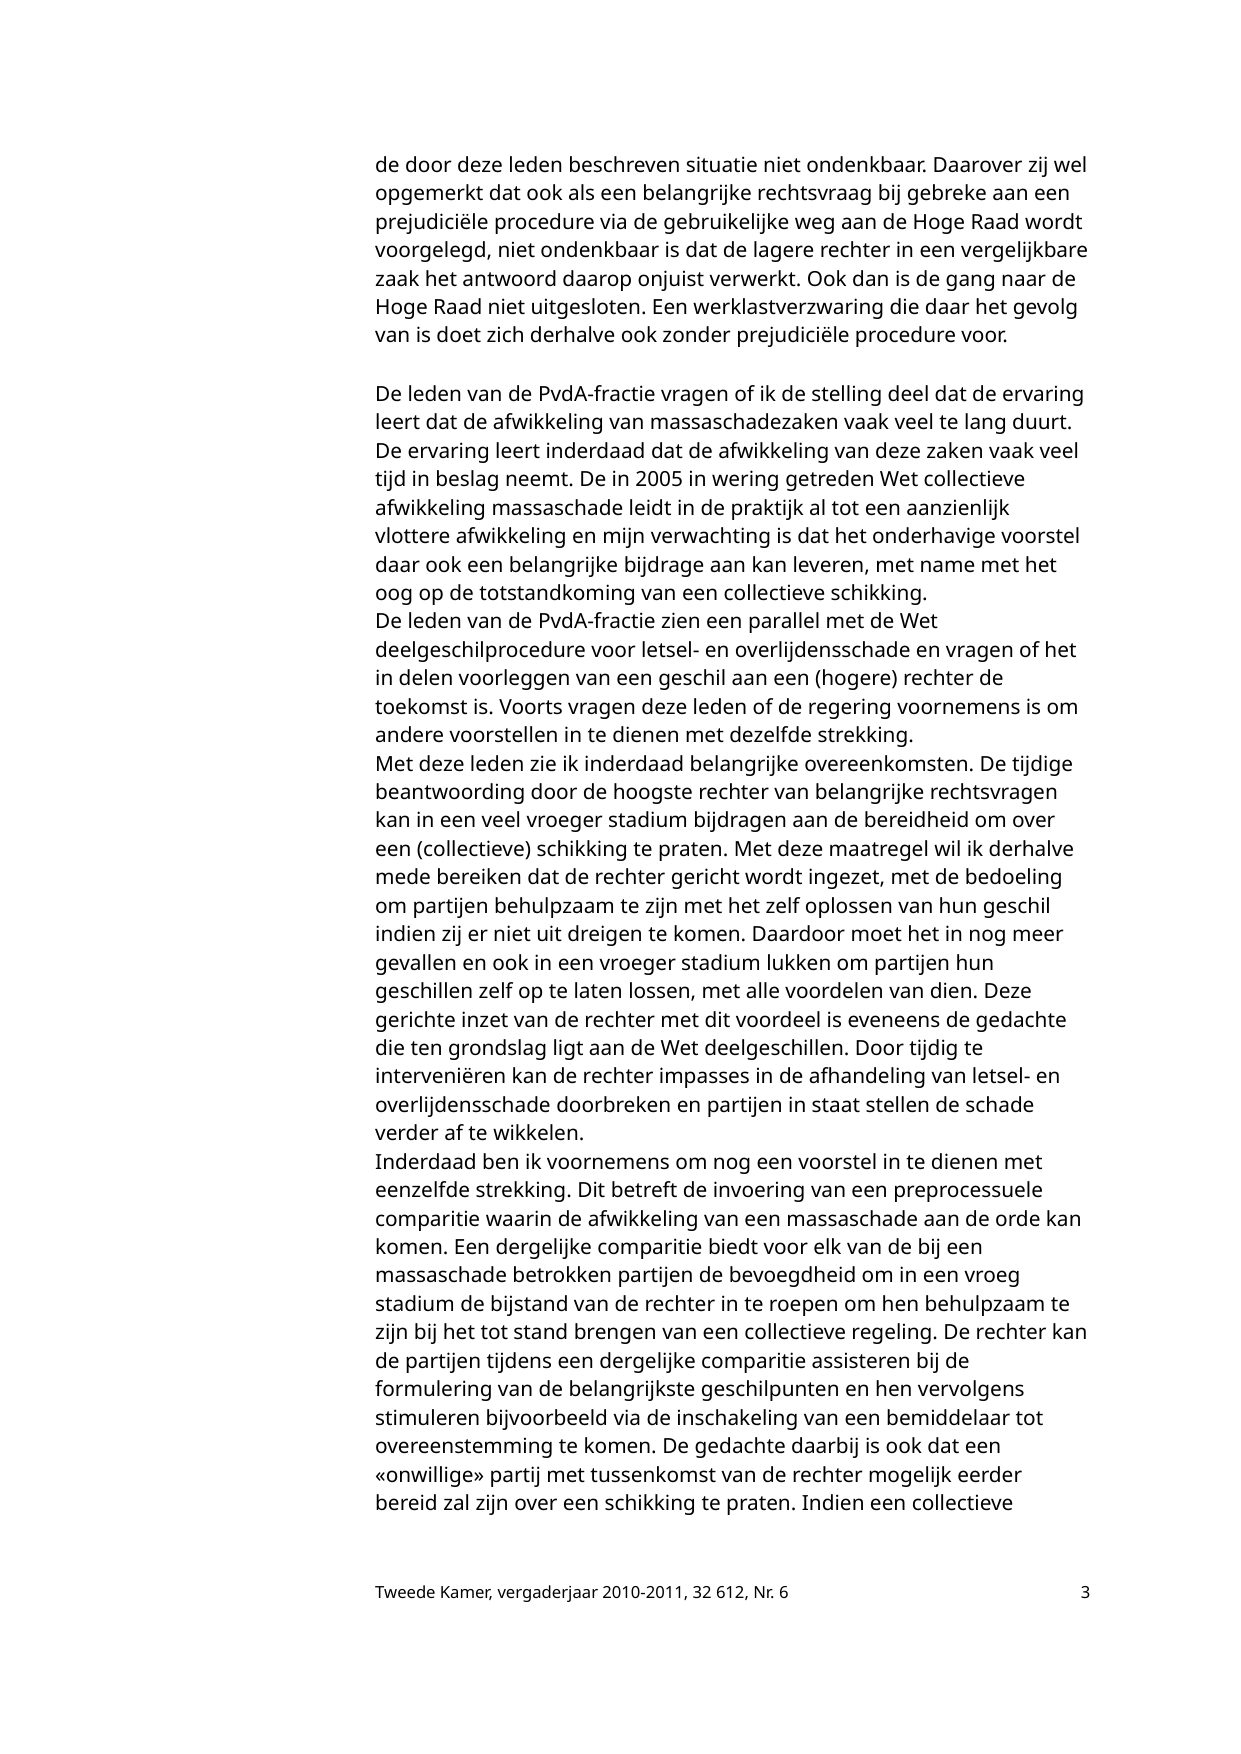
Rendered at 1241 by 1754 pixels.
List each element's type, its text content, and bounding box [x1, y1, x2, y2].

text Met deze leden zie ik inderdaad belangrijke overeenkomsten. De tijdige beantwoording door de hoogste rechter van belangrijke rechtsvragen kan in een veel vroeger stadium bijdragen aan de bereidheid om over een (collectieve) schikking te praten. Met deze maatregel wil ik derhalve mede bereiken dat de rechter gericht wordt ingezet, met de bedoeling om partijen behulpzaam te zijn met het zelf oplossen van hun geschil indien zij er niet uit dreigen te komen. Daardoor moet het in nog meer gevallen en ook in een vroeger stadium lukken om partijen hun geschillen zelf op te laten lossen, met alle voordelen van dien. Deze gerichte inzet van de rechter met dit voordeel is eveneens de gedachte die ten grondslag ligt aan de Wet deelgeschillen. Door tijdig te interveniëren kan de rechter impasses in de afhandeling van letsel- en overlijdensschade doorbreken en partijen in staat stellen de schade verder af te wikkelen. [375, 749, 1090, 1147]
text Inderdaad ben ik voornemens om nog een voorstel in te dienen met eenzelfde strekking. Dit betreft de invoering van een preprocessuele comparitie waarin de afwikkeling van een massaschade aan de orde kan komen. Een dergelijke comparitie biedt voor elk van de bij een massaschade betrokken partijen de bevoegdheid om in een vroeg stadium de bijstand van de rechter in te roepen om hen behulpzaam te zijn bij het tot stand brengen van een collectieve regeling. De rechter kan de partijen tijdens een dergelijke comparitie assisteren bij de formulering van de belangrijkste geschilpunten en hen vervolgens stimuleren bijvoorbeeld via de inschakeling van een bemiddelaar tot overeenstemming te komen. De gedachte daarbij is ook dat een «onwillige» partij met tussenkomst van de rechter mogelijk eerder bereid zal zijn over een schikking te praten. Indien een collectieve [375, 1147, 1090, 1517]
text De leden van de PvdA-fractie vragen of ik de stelling deel dat de ervaring leert dat de afwikkeling van massaschadezaken vaak veel te lang duurt. De ervaring leert inderdaad dat de afwikkeling van deze zaken vaak veel tijd in beslag neemt. De in 2005 in wering getreden Wet collectieve afwikkeling massaschade leidt in de praktijk al tot een aanzienlijk vlottere afwikkeling en mijn verwachting is dat het onderhavige voorstel daar ook een belangrijke bijdrage aan kan leveren, met name met het oog op de totstandkoming van een collectieve schikking. [375, 379, 1090, 607]
text De leden van de PvdA-fractie zien een parallel met de Wet deelgeschilprocedure voor letsel- en overlijdensschade en vragen of het in delen voorleggen van een geschil aan een (hogere) rechter de toekomst is. Voorts vragen deze leden of de regering voornemens is om andere voorstellen in te dienen met dezelfde strekking. [375, 607, 1090, 749]
text de door deze leden beschreven situatie niet ondenkbaar. Daarover zij wel opgemerkt dat ook als een belangrijke rechtsvraag bij gebreke aan een prejudiciële procedure via de gebruikelijke weg aan de Hoge Raad wordt voorgelegd, niet ondenkbaar is dat de lagere rechter in een vergelijkbare zaak het antwoord daarop onjuist verwerkt. Ook dan is de gang naar de Hoge Raad niet uitgesloten. Een werklastverzwaring die daar het gevolg van is doet zich derhalve ook zonder prejudiciële procedure voor. [375, 150, 1090, 349]
